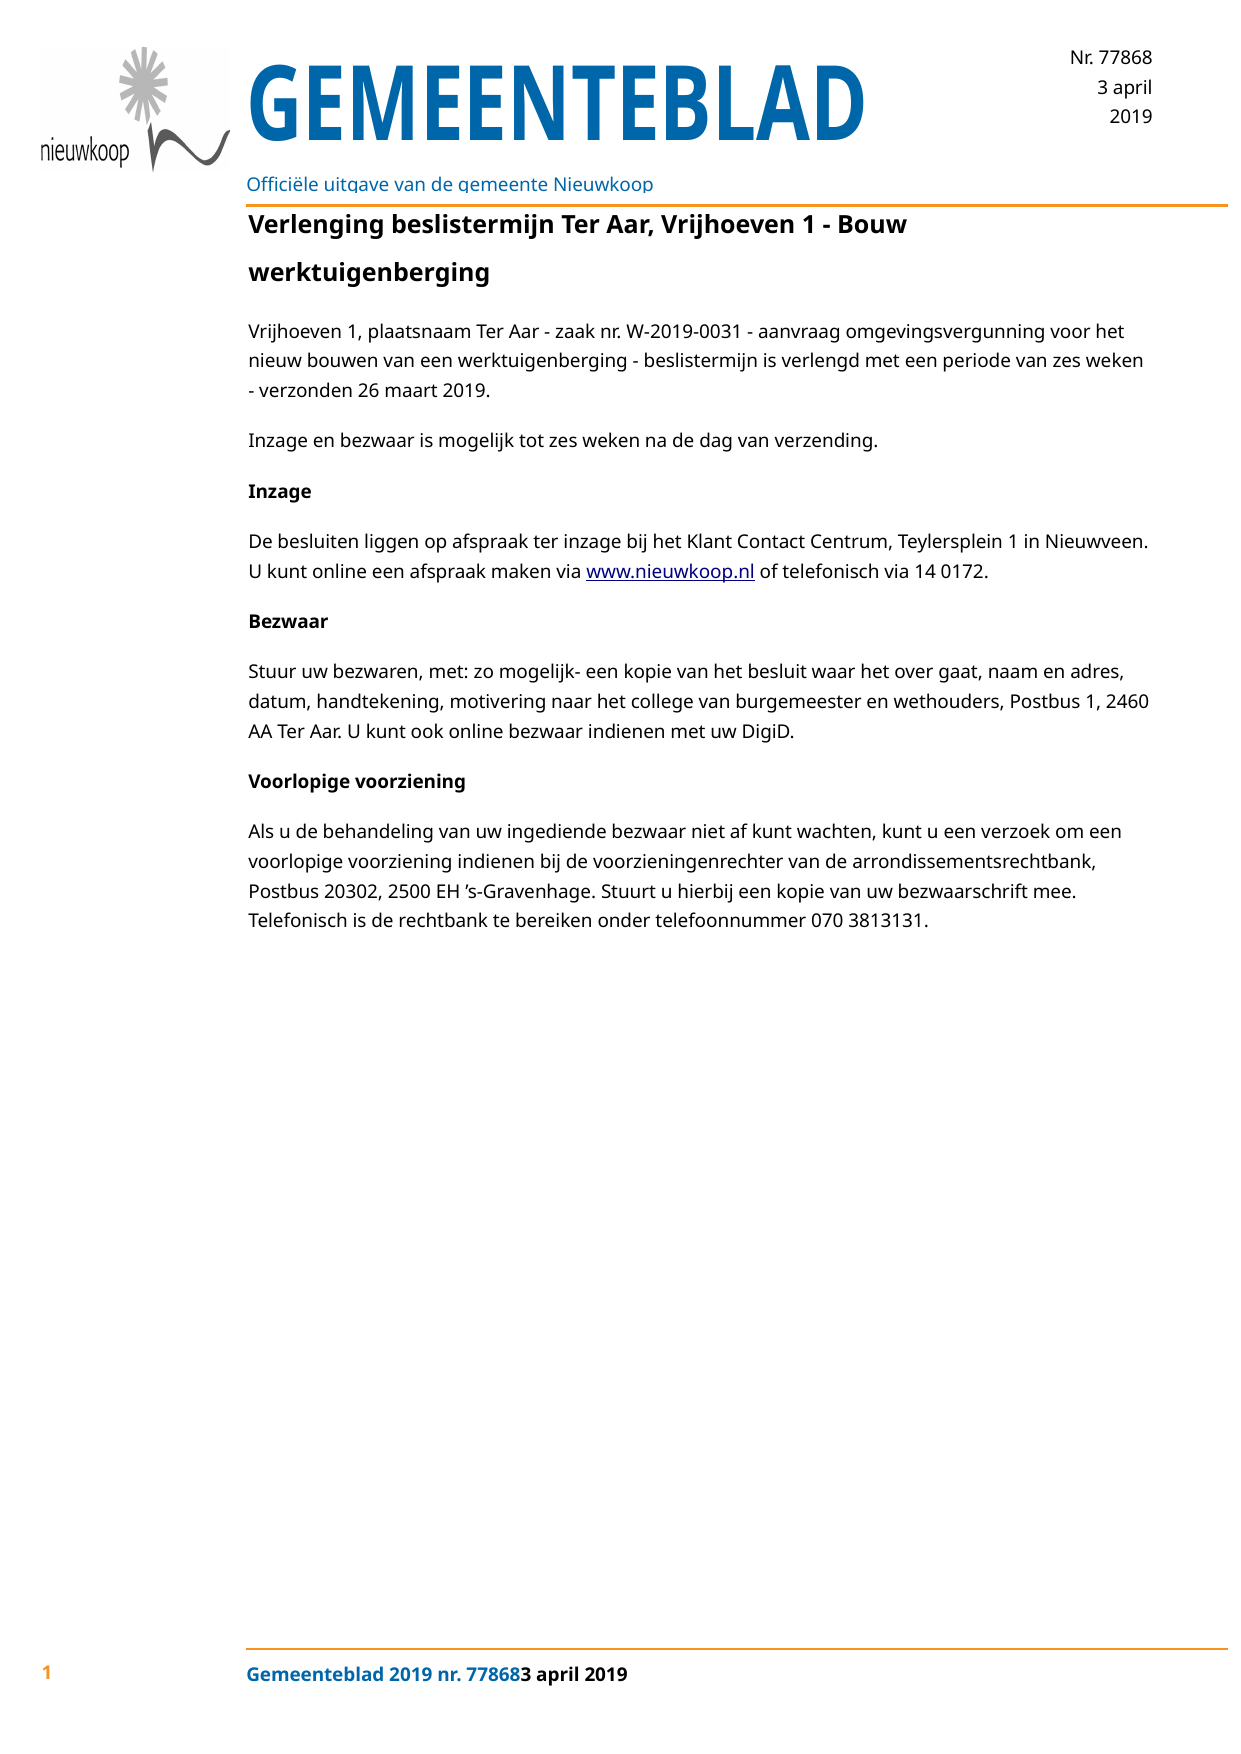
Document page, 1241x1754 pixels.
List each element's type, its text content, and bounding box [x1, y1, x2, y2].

text Voorlopige voorziening [248, 768, 1152, 794]
text Inzage [248, 478, 1152, 504]
text Bezwaar [248, 608, 1152, 634]
text Verlenging beslistermijn Ter Aar, Vrijhoeven 1 - Bouw werktuigenberging [248, 207, 1152, 288]
text Inzage en bezwaar is mogelijk tot zes weken na de dag van verzending. [248, 427, 1152, 453]
text Vrijhoeven 1, plaatsnaam Ter Aar - zaak nr. W-2019-0031 - aanvraag omgevingsvergunning voor het nieuw bouwen van een werktuigenberging - beslistermijn is verlengd met een periode van zes weken - verzonden 26 maart 2019. [248, 318, 1152, 403]
text De besluiten liggen op afspraak ter inzage bij het Klant Contact Centrum, Teylersplein 1 in Nieuwveen. U kunt online een afspraak maken via www.nieuwkoop.nl of telefonisch via 14 0172. [248, 528, 1152, 584]
text Als u de behandeling van uw ingediende bezwaar niet af kunt wachten, kunt u een verzoek om een voorlopige voorziening indienen bij de voorzieningenrechter van de arrondissementsrechtbank, Postbus 20302, 2500 EH ’s-Gravenhage. Stuurt u hierbij een kopie van uw bezwaarschrift mee. Telefonisch is de rechtbank te bereiken onder telefoonnummer 070 3813131. [248, 819, 1152, 933]
text Stuur uw bezwaren, met: zo mogelijk- een kopie van het besluit waar het over gaat, naam en adres, datum, handtekening, motivering naar het college van burgemeester en wethouders, Postbus 1, 2460 AA Ter Aar. U kunt ook online bezwaar indienen met uw DigiD. [248, 659, 1152, 744]
picture [41, 47, 231, 172]
